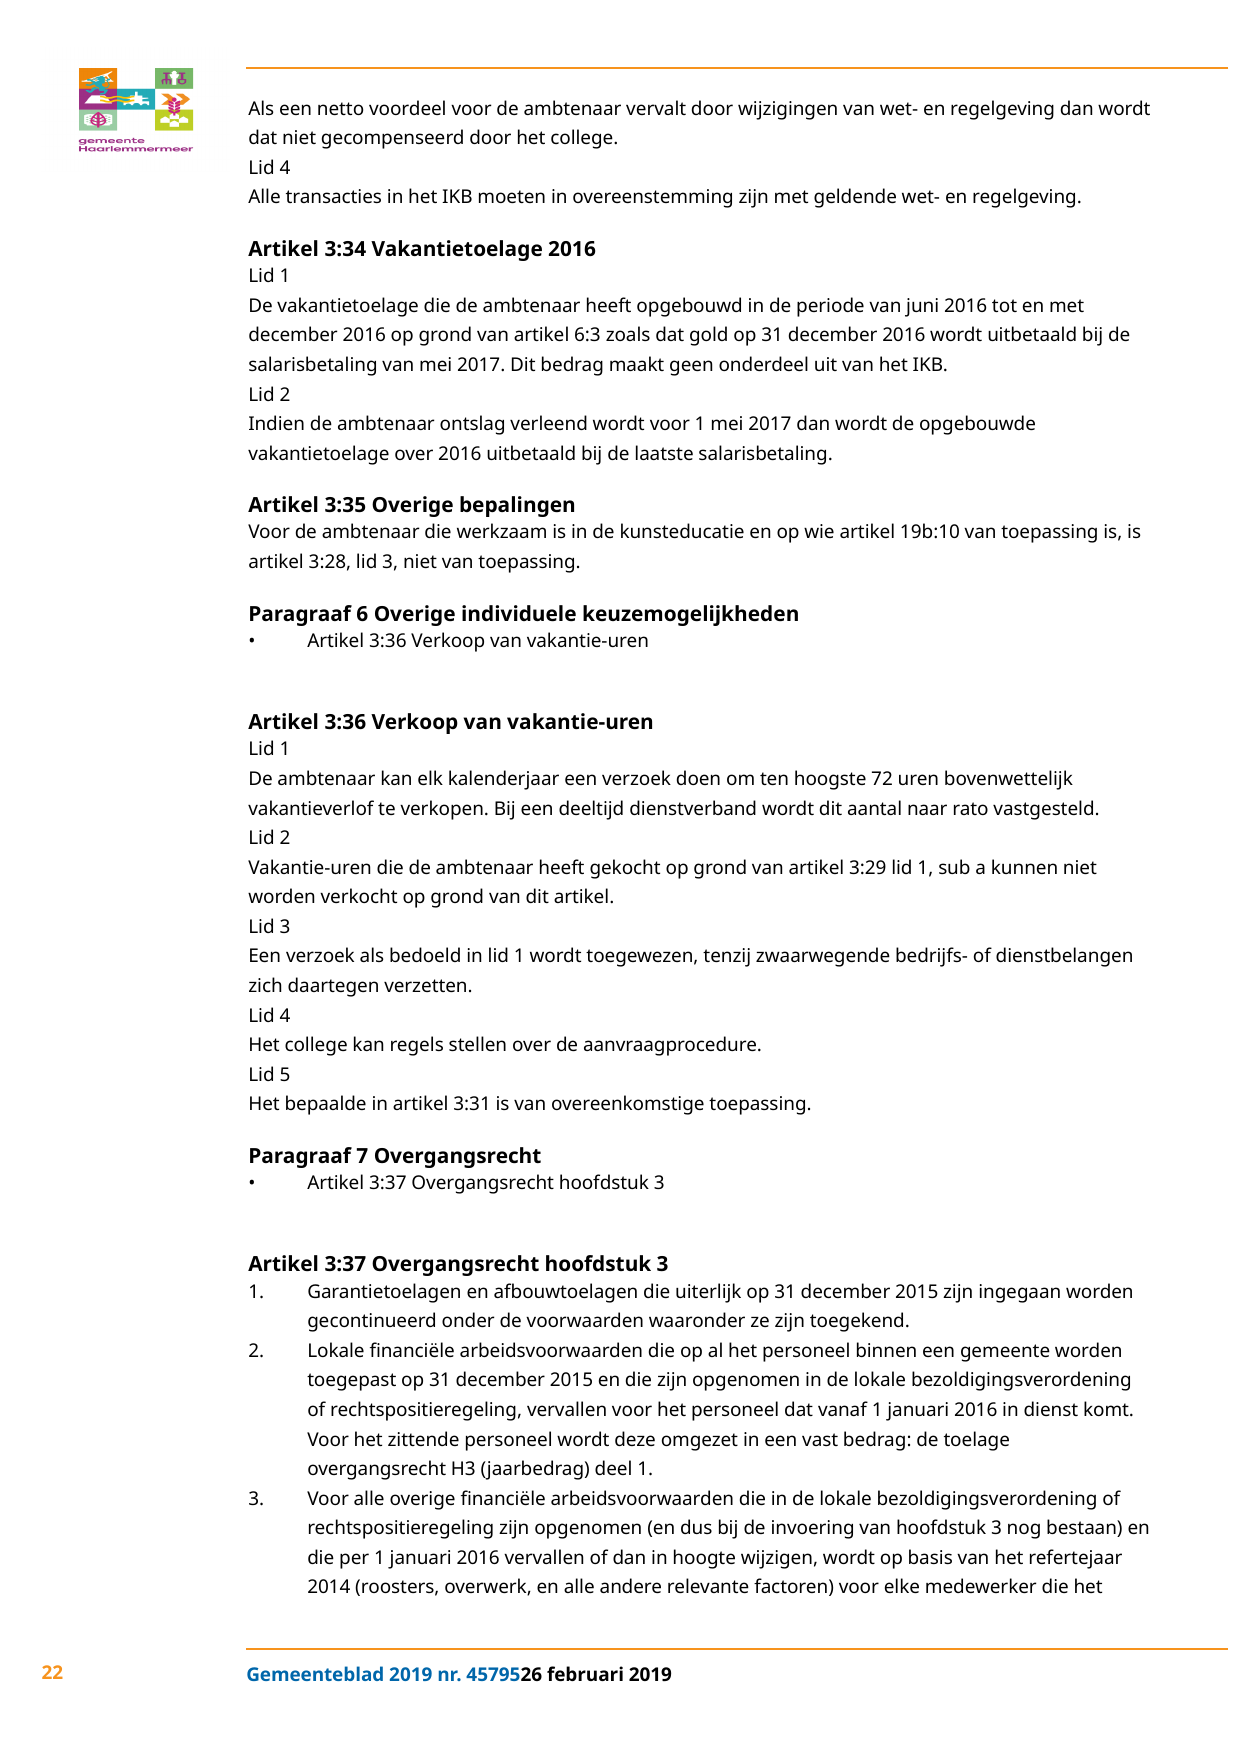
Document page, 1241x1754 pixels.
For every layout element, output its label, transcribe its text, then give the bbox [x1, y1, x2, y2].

text Vakantie-uren die de ambtenaar heeft gekocht op grond van artikel 3:29 lid 1, sub a kunnen niet worden verkocht op grond van dit artikel. [248, 854, 1152, 909]
text De vakantietoelage die de ambtenaar heeft opgebouwd in de periode van juni 2016 tot en met december 2016 op grond van artikel 6:3 zoals dat gold op 31 december 2016 wordt uitbetaald bij de salarisbetaling van mei 2017. Dit bedrag maakt geen onderdeel uit van het IKB. [248, 292, 1152, 377]
list Voor alle overige financiële arbeidsvoorwaarden die in de lokale bezoldigingsverordening of rechtspositieregeling zijn opgenomen (en dus bij de invoering van hoofdstuk 3 nog bestaan) en die per 1 januari 2016 vervallen of dan in hoogte wijzigen, wordt op basis van het refertejaar 2014 (roosters, overwerk, en alle andere relevante factoren) voor elke medewerker die het [248, 1485, 1152, 1599]
list Lokale financiële arbeidsvoorwaarden die op al het personeel binnen een gemeente worden toegepast op 31 december 2015 en die zijn opgenomen in de lokale bezoldigingsverordening of rechtspositieregeling, vervallen voor het personeel dat vanaf 1 januari 2016 in dienst komt. Voor het zittende personeel wordt deze omgezet in een vast bedrag: de toelage overgangsrecht H3 (jaarbedrag) deel 1. [248, 1337, 1152, 1481]
text Artikel 3:36 Verkoop van vakantie-uren [248, 707, 1152, 736]
text De ambtenaar kan elk kalenderjaar een verzoek doen om ten hoogste 72 uren bovenwettelijk vakantieverlof te verkopen. Bij een deeltijd dienstverband wordt dit aantal naar rato vastgesteld. [248, 765, 1152, 821]
list Garantietoelagen en afbouwtoelagen die uiterlijk op 31 december 2015 zijn ingegaan worden gecontinueerd onder de voorwaarden waaronder ze zijn toegekend. [248, 1278, 1152, 1333]
picture [41, 47, 231, 172]
text Lid 3 [248, 913, 1152, 939]
text Lid 2 [248, 381, 1152, 406]
list Artikel 3:36 Verkoop van vakantie-uren [248, 627, 1152, 653]
text Lid 5 [248, 1061, 1152, 1087]
list Artikel 3:37 Overgangsrecht hoofdstuk 3 [248, 1169, 1152, 1195]
text Voor de ambtenaar die werkzaam is in de kunsteducatie en op wie artikel 19b:10 van toepassing is, is artikel 3:28, lid 3, niet van toepassing. [248, 519, 1152, 574]
text Lid 4 [248, 1002, 1152, 1028]
text Indien de ambtenaar ontslag verleend wordt voor 1 mei 2017 dan wordt de opgebouwde vakantietoelage over 2016 uitbetaald bij de laatste salarisbetaling. [248, 410, 1152, 466]
text Paragraaf 6 Overige individuele keuzemogelijkheden [248, 599, 1152, 627]
text Het bepaalde in artikel 3:31 is van overeenkomstige toepassing. [248, 1091, 1152, 1116]
text Lid 1 [248, 262, 1152, 288]
text Lid 1 [248, 736, 1152, 761]
text Artikel 3:37 Overgangsrecht hoofdstuk 3 [248, 1249, 1152, 1278]
text Artikel 3:35 Overige bepalingen [248, 490, 1152, 519]
text Lid 4 [248, 154, 1152, 180]
text Lid 2 [248, 824, 1152, 850]
text Artikel 3:34 Vakantietoelage 2016 [248, 234, 1152, 262]
text Het college kan regels stellen over de aanvraagprocedure. [248, 1031, 1152, 1057]
text Paragraaf 7 Overgangsrecht [248, 1141, 1152, 1169]
text Alle transacties in het IKB moeten in overeenstemming zijn met geldende wet- en regelgeving. [248, 183, 1152, 209]
text Als een netto voordeel voor de ambtenaar vervalt door wijzigingen van wet- en regelgeving dan wordt dat niet gecompenseerd door het college. [248, 95, 1152, 150]
text Een verzoek als bedoeld in lid 1 wordt toegewezen, tenzij zwaarwegende bedrijfs- of dienstbelangen zich daartegen verzetten. [248, 943, 1152, 998]
